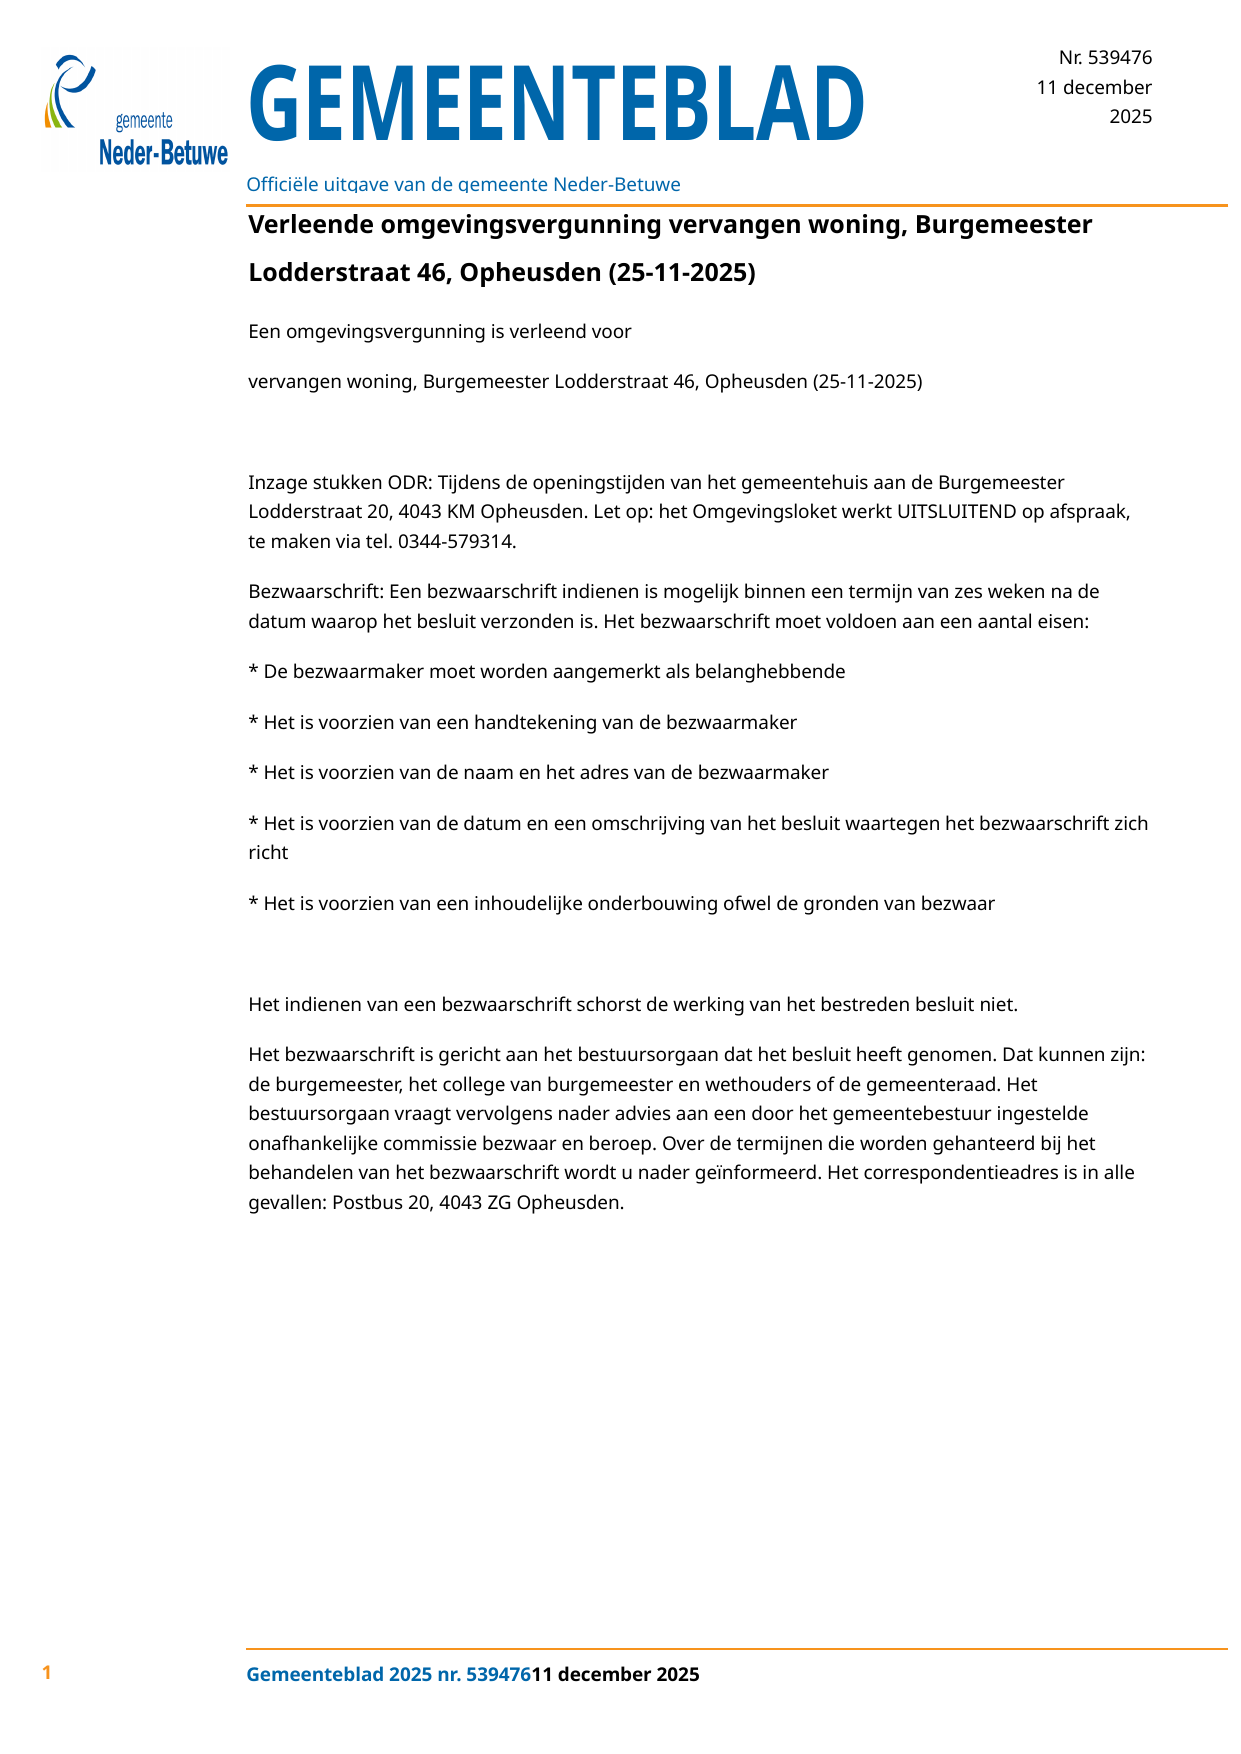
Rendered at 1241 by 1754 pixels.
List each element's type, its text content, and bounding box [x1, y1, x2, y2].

text Het bezwaarschrift is gericht aan het bestuursorgaan dat het besluit heeft genomen. Dat kunnen zijn: de burgemeester, het college van burgemeester en wethouders of de gemeenteraad. Het bestuursorgaan vraagt vervolgens nader advies aan een door het gemeentebestuur ingestelde onafhankelijke commissie bezwaar en beroep. Over de termijnen die worden gehanteerd bij het behandelen van het bezwaarschrift wordt u nader geïnformeerd. Het correspondentieadres is in alle gevallen: Postbus 20, 4043 ZG Opheusden. [248, 1041, 1152, 1215]
text * De bezwaarmaker moet worden aangemerkt als belanghebbende [248, 659, 1152, 684]
picture [41, 47, 231, 172]
text * Het is voorzien van een inhoudelijke onderbouwing ofwel de gronden van bezwaar [248, 890, 1152, 916]
text * Het is voorzien van de datum en een omschrijving van het besluit waartegen het bezwaarschrift zich richt [248, 810, 1152, 865]
text Het indienen van een bezwaarschrift schorst de werking van het bestreden besluit niet. [248, 991, 1152, 1017]
text Verleende omgevingsvergunning vervangen woning, Burgemeester Lodderstraat 46, Opheusden (25-11-2025) [248, 207, 1152, 288]
text * Het is voorzien van een handtekening van de bezwaarmaker [248, 709, 1152, 735]
text Een omgevingsvergunning is verleend voor [248, 318, 1152, 344]
text Inzage stukken ODR: Tijdens de openingstijden van het gemeentehuis aan de Burgemeester Lodderstraat 20, 4043 KM Opheusden. Let op: het Omgevingsloket werkt UITSLUITEND op afspraak, te maken via tel. 0344-579314. [248, 469, 1152, 554]
text * Het is voorzien van de naam en het adres van de bezwaarmaker [248, 759, 1152, 785]
text vervangen woning, Burgemeester Lodderstraat 46, Opheusden (25-11-2025) [248, 368, 1152, 394]
text Bezwaarschrift: Een bezwaarschrift indienen is mogelijk binnen een termijn van zes weken na de datum waarop het besluit verzonden is. Het bezwaarschrift moet voldoen aan een aantal eisen: [248, 579, 1152, 634]
